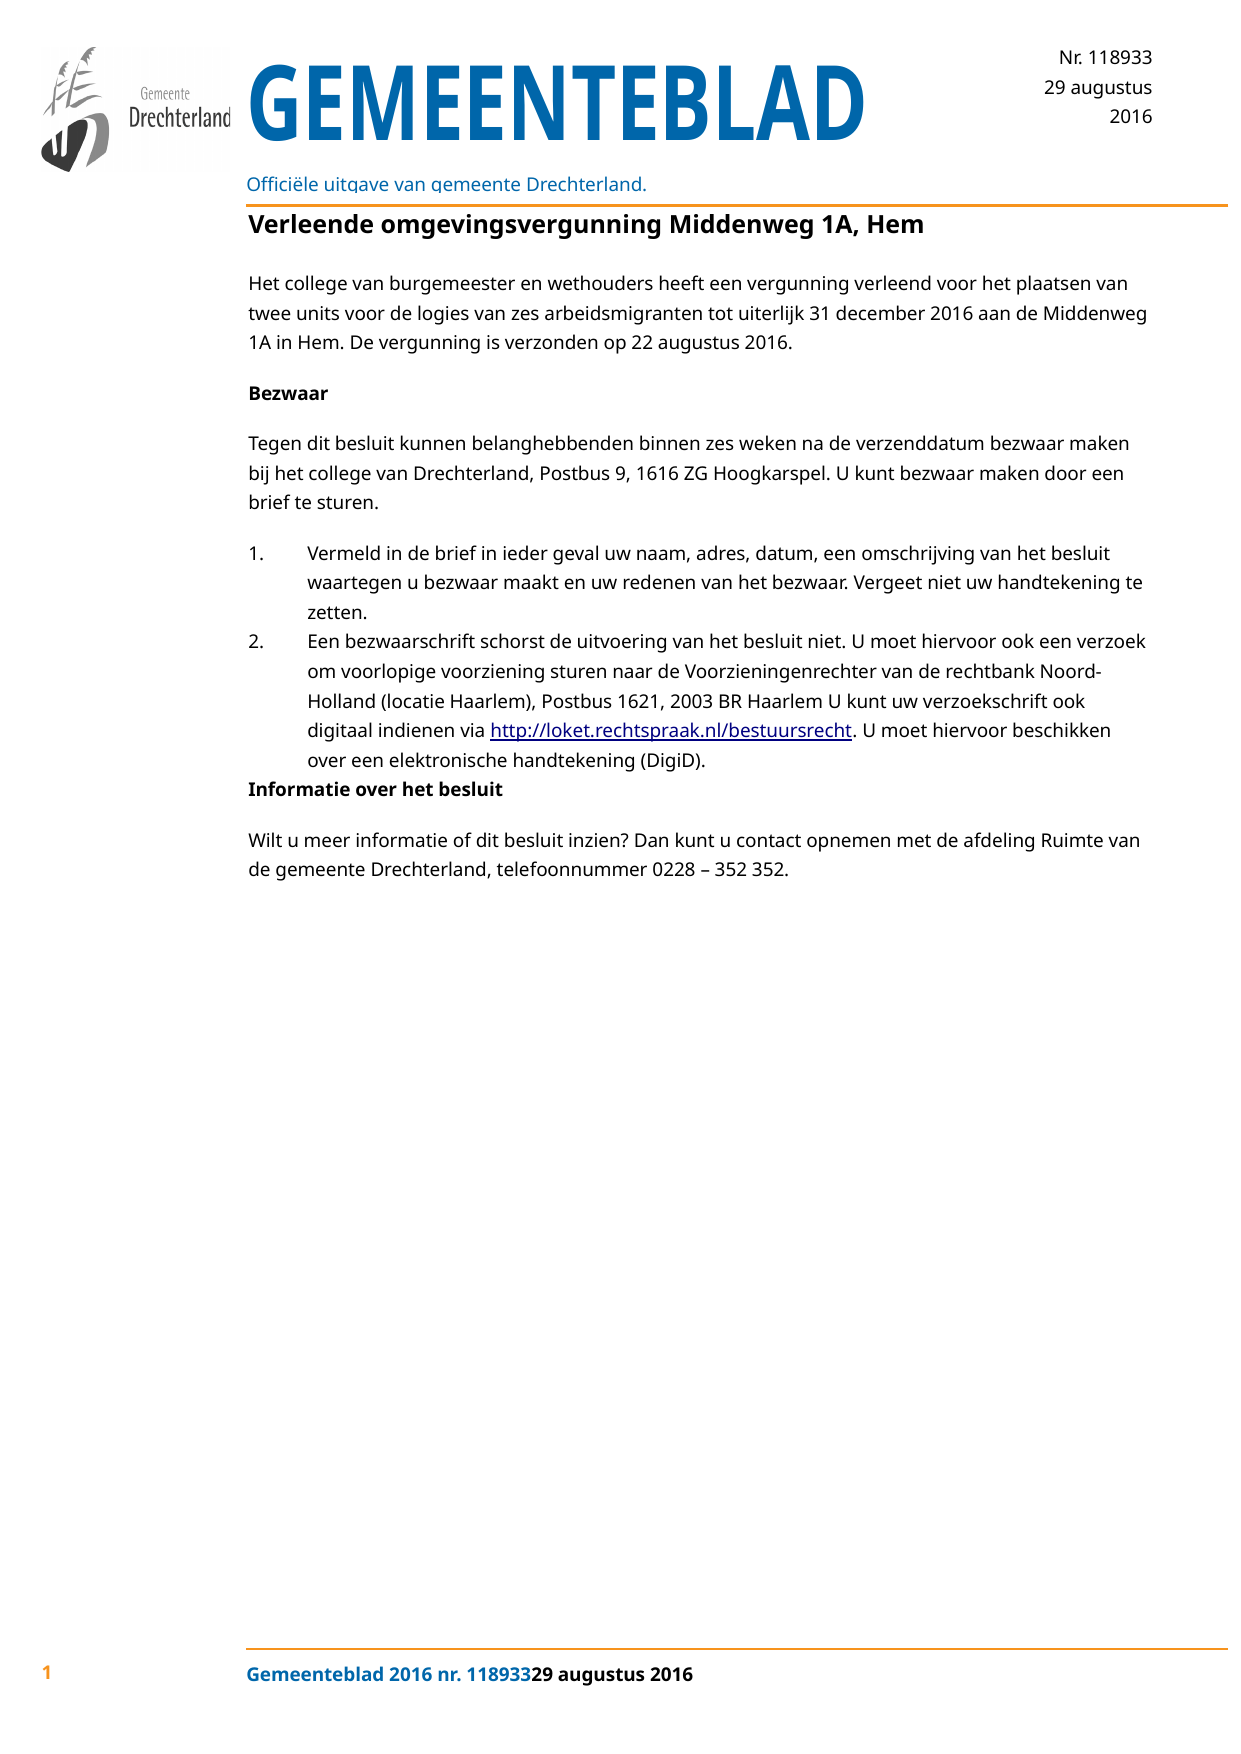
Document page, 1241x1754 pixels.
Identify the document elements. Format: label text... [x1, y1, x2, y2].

text Tegen dit besluit kunnen belanghebbenden binnen zes weken na de verzenddatum bezwaar maken bij het college van Drechterland, Postbus 9, 1616 ZG Hoogkarspel. U kunt bezwaar maken door een brief te sturen. [248, 430, 1152, 515]
text Bezwaar [248, 380, 1152, 406]
list Vermeld in de brief in ieder geval uw naam, adres, datum, een omschrijving van het besluit waartegen u bezwaar maakt en uw redenen van het bezwaar. Vergeet niet uw handtekening te zetten. [248, 540, 1152, 625]
text Verleende omgevingsvergunning Middenweg 1A, Hem [248, 207, 1152, 241]
picture [41, 47, 231, 172]
text Het college van burgemeester en wethouders heeft een vergunning verleend voor het plaatsen van twee units voor de logies van zes arbeidsmigranten tot uiterlijk 31 december 2016 aan de Middenweg 1A in Hem. De vergunning is verzonden op 22 augustus 2016. [248, 270, 1152, 355]
text Wilt u meer informatie of dit besluit inzien? Dan kunt u contact opnemen met de afdeling Ruimte van de gemeente Drechterland, telefoonnummer 0228 – 352 352. [248, 827, 1152, 882]
list Een bezwaarschrift schorst de uitvoering van het besluit niet. U moet hiervoor ook een verzoek om voorlopige voorziening sturen naar de Voorzieningenrechter van de rechtbank Noord-Holland (locatie Haarlem), Postbus 1621, 2003 BR Haarlem U kunt uw verzoekschrift ook digitaal indienen via http://loket.rechtspraak.nl/bestuursrecht. U moet hiervoor beschikken over een elektronische handtekening (DigiD). [248, 629, 1152, 773]
text Informatie over het besluit [248, 777, 1152, 802]
